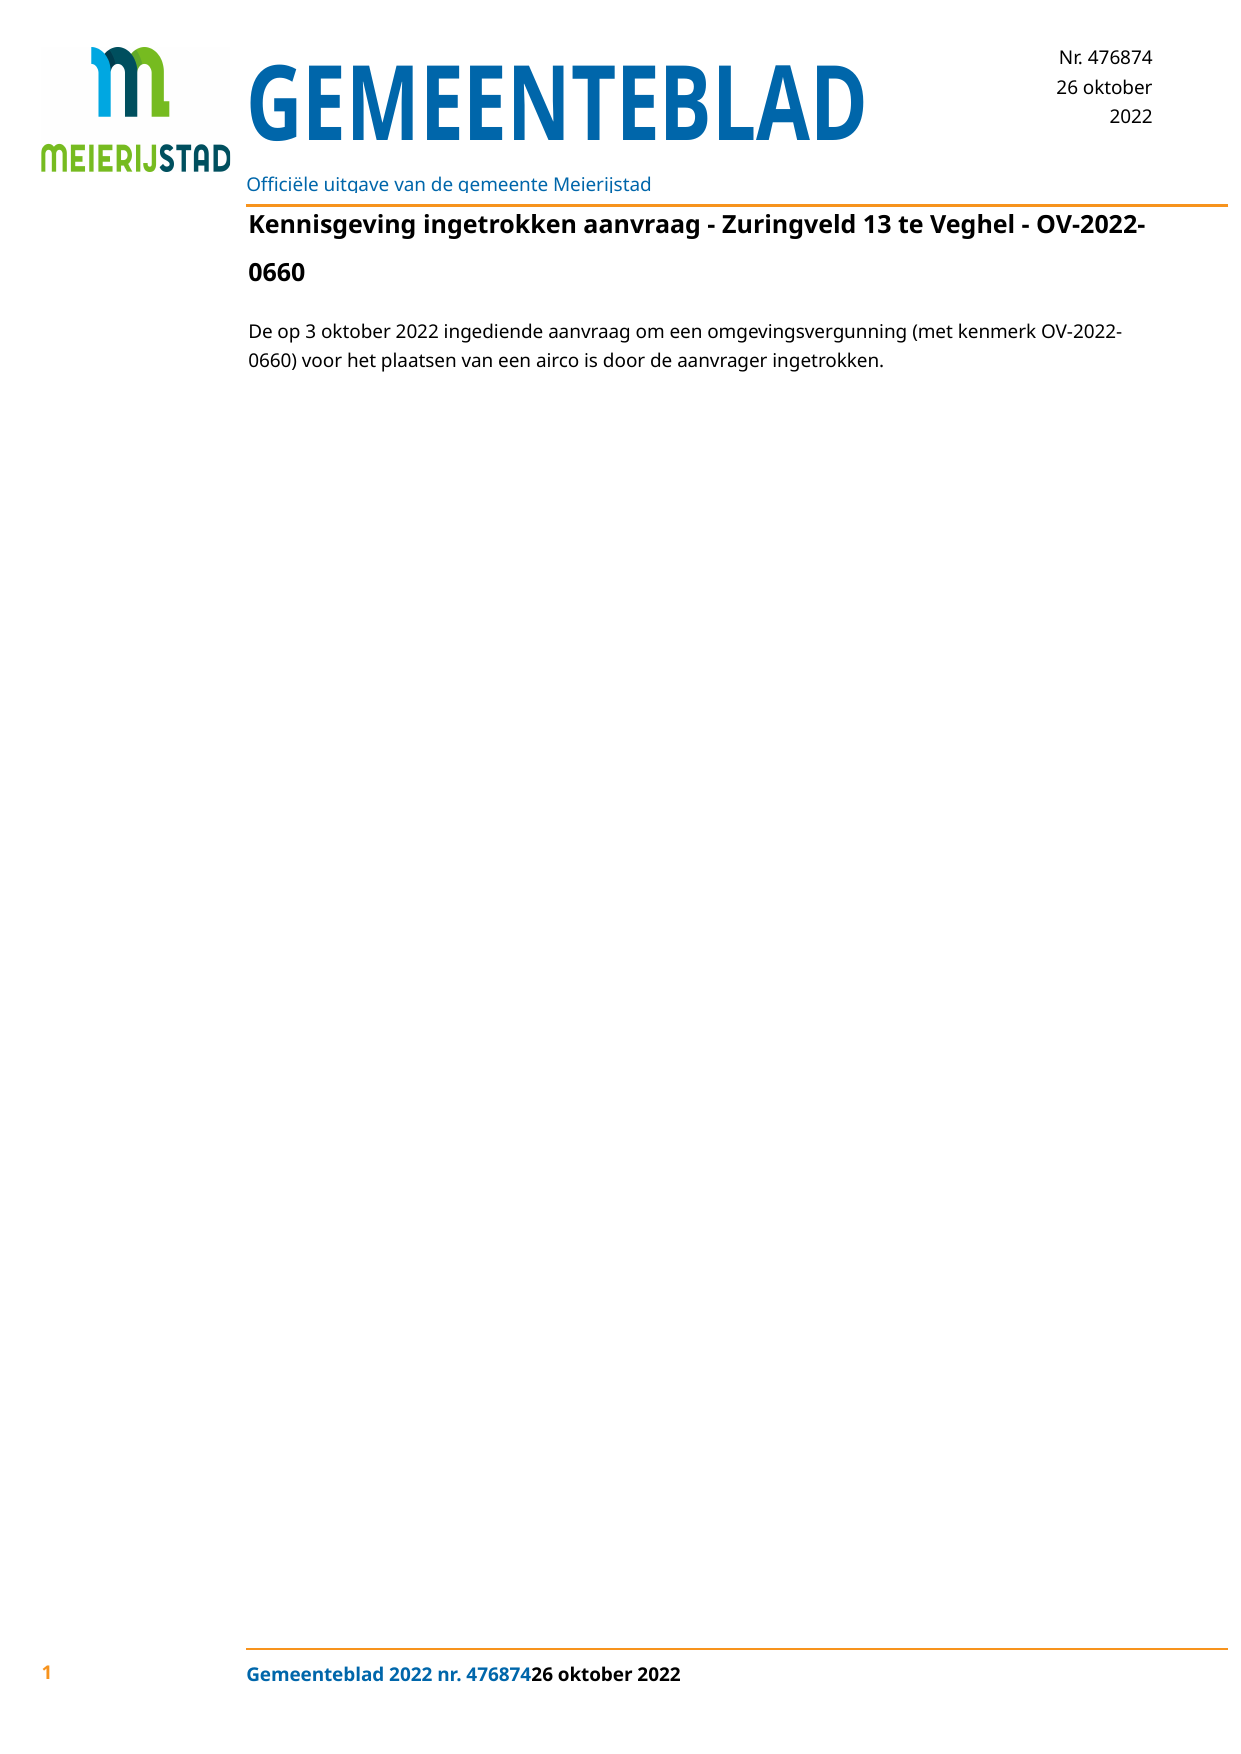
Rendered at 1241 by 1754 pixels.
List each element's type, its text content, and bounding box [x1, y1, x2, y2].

text De op 3 oktober 2022 ingediende aanvraag om een omgevingsvergunning (met kenmerk OV-2022-0660) voor het plaatsen van een airco is door de aanvrager ingetrokken. [248, 318, 1152, 373]
picture [41, 47, 231, 172]
text Kennisgeving ingetrokken aanvraag - Zuringveld 13 te Veghel - OV-2022-0660 [248, 207, 1152, 288]
